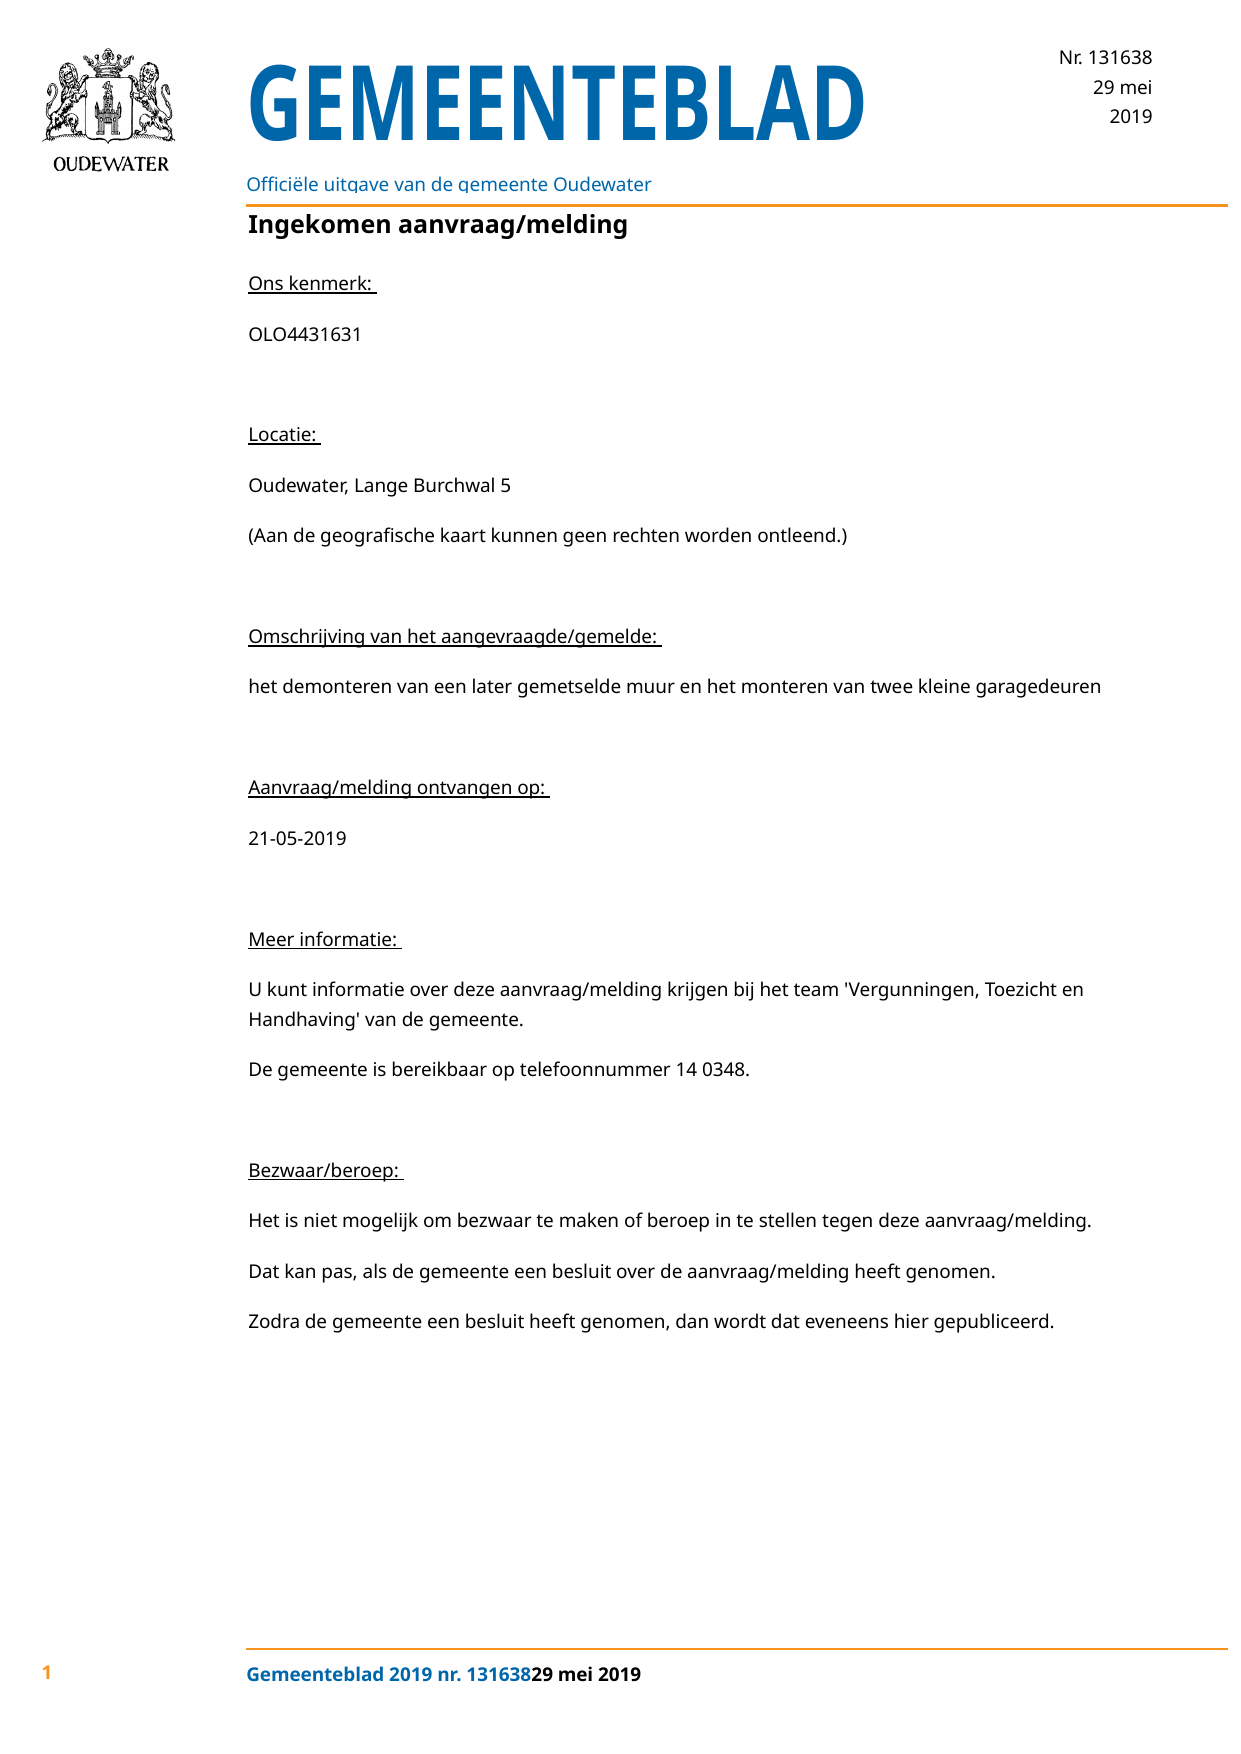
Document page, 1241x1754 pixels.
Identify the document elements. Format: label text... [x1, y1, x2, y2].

text Meer informatie: [248, 926, 1152, 951]
text (Aan de geografische kaart kunnen geen rechten worden ontleend.) [248, 522, 1152, 548]
text Locatie: [248, 422, 1152, 447]
text Ingekomen aanvraag/melding [248, 207, 1152, 241]
text Ons kenmerk: [248, 270, 1152, 296]
text De gemeente is bereikbaar op telefoonnummer 14 0348. [248, 1056, 1152, 1082]
text Het is niet mogelijk om bezwaar te maken of beroep in te stellen tegen deze aanvraag/melding. [248, 1207, 1152, 1233]
text Zodra de gemeente een besluit heeft genomen, dan wordt dat eveneens hier gepubliceerd. [248, 1308, 1152, 1334]
text OLO4431631 [248, 321, 1152, 346]
text 21-05-2019 [248, 825, 1152, 851]
text het demonteren van een later gemetselde muur en het monteren van twee kleine garagedeuren [248, 674, 1152, 699]
text Oudewater, Lange Burchwal 5 [248, 472, 1152, 498]
text Omschrijving van het aangevraagde/gemelde: [248, 623, 1152, 649]
text U kunt informatie over deze aanvraag/melding krijgen bij het team 'Vergunningen, Toezicht en Handhaving' van de gemeente. [248, 976, 1152, 1031]
text Dat kan pas, als de gemeente een besluit over de aanvraag/melding heeft genomen. [248, 1258, 1152, 1283]
text Aanvraag/melding ontvangen op: [248, 774, 1152, 800]
text Bezwaar/beroep: [248, 1157, 1152, 1183]
picture [41, 47, 231, 172]
